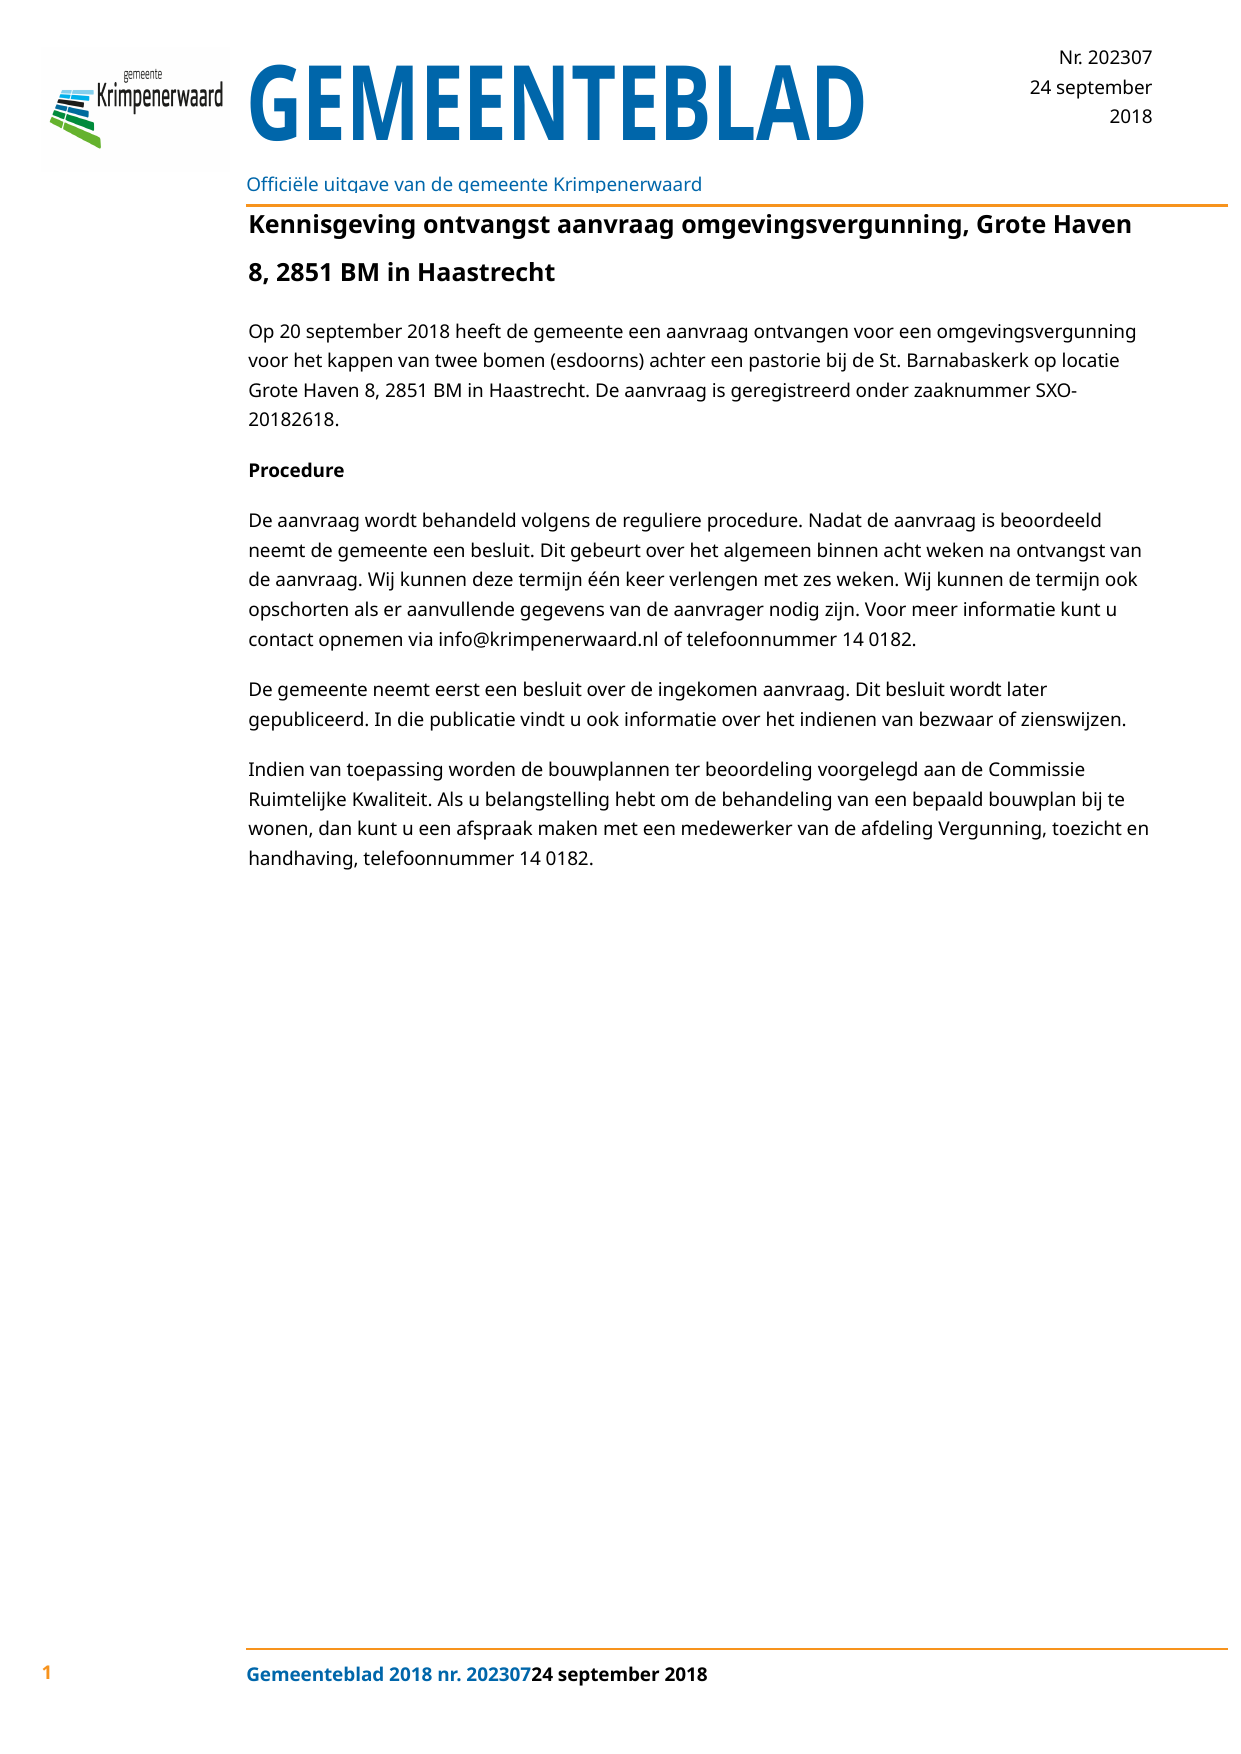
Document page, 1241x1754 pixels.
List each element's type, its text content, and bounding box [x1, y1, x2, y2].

text De gemeente neemt eerst een besluit over de ingekomen aanvraag. Dit besluit wordt later gepubliceerd. In die publicatie vindt u ook informatie over het indienen van bezwaar of zienswijzen. [248, 676, 1152, 732]
text Kennisgeving ontvangst aanvraag omgevingsvergunning, Grote Haven 8, 2851 BM in Haastrecht [248, 207, 1152, 288]
text De aanvraag wordt behandeld volgens de reguliere procedure. Nadat de aanvraag is beoordeeld neemt de gemeente een besluit. Dit gebeurt over het algemeen binnen acht weken na ontvangst van de aanvraag. Wij kunnen deze termijn één keer verlengen met zes weken. Wij kunnen de termijn ook opschorten als er aanvullende gegevens van de aanvrager nodig zijn. Voor meer informatie kunt u contact opnemen via info@krimpenerwaard.nl of telefoonnummer 14 0182. [248, 507, 1152, 652]
picture [41, 47, 231, 172]
text Indien van toepassing worden de bouwplannen ter beoordeling voorgelegd aan de Commissie Ruimtelijke Kwaliteit. Als u belangstelling hebt om de behandeling van een bepaald bouwplan bij te wonen, dan kunt u een afspraak maken met een medewerker van de afdeling Vergunning, toezicht en handhaving, telefoonnummer 14 0182. [248, 756, 1152, 871]
text Op 20 september 2018 heeft de gemeente een aanvraag ontvangen voor een omgevingsvergunning voor het kappen van twee bomen (esdoorns) achter een pastorie bij de St. Barnabaskerk op locatie Grote Haven 8, 2851 BM in Haastrecht. De aanvraag is geregistreerd onder zaaknummer SXO-20182618. [248, 318, 1152, 432]
text Procedure [248, 457, 1152, 483]
